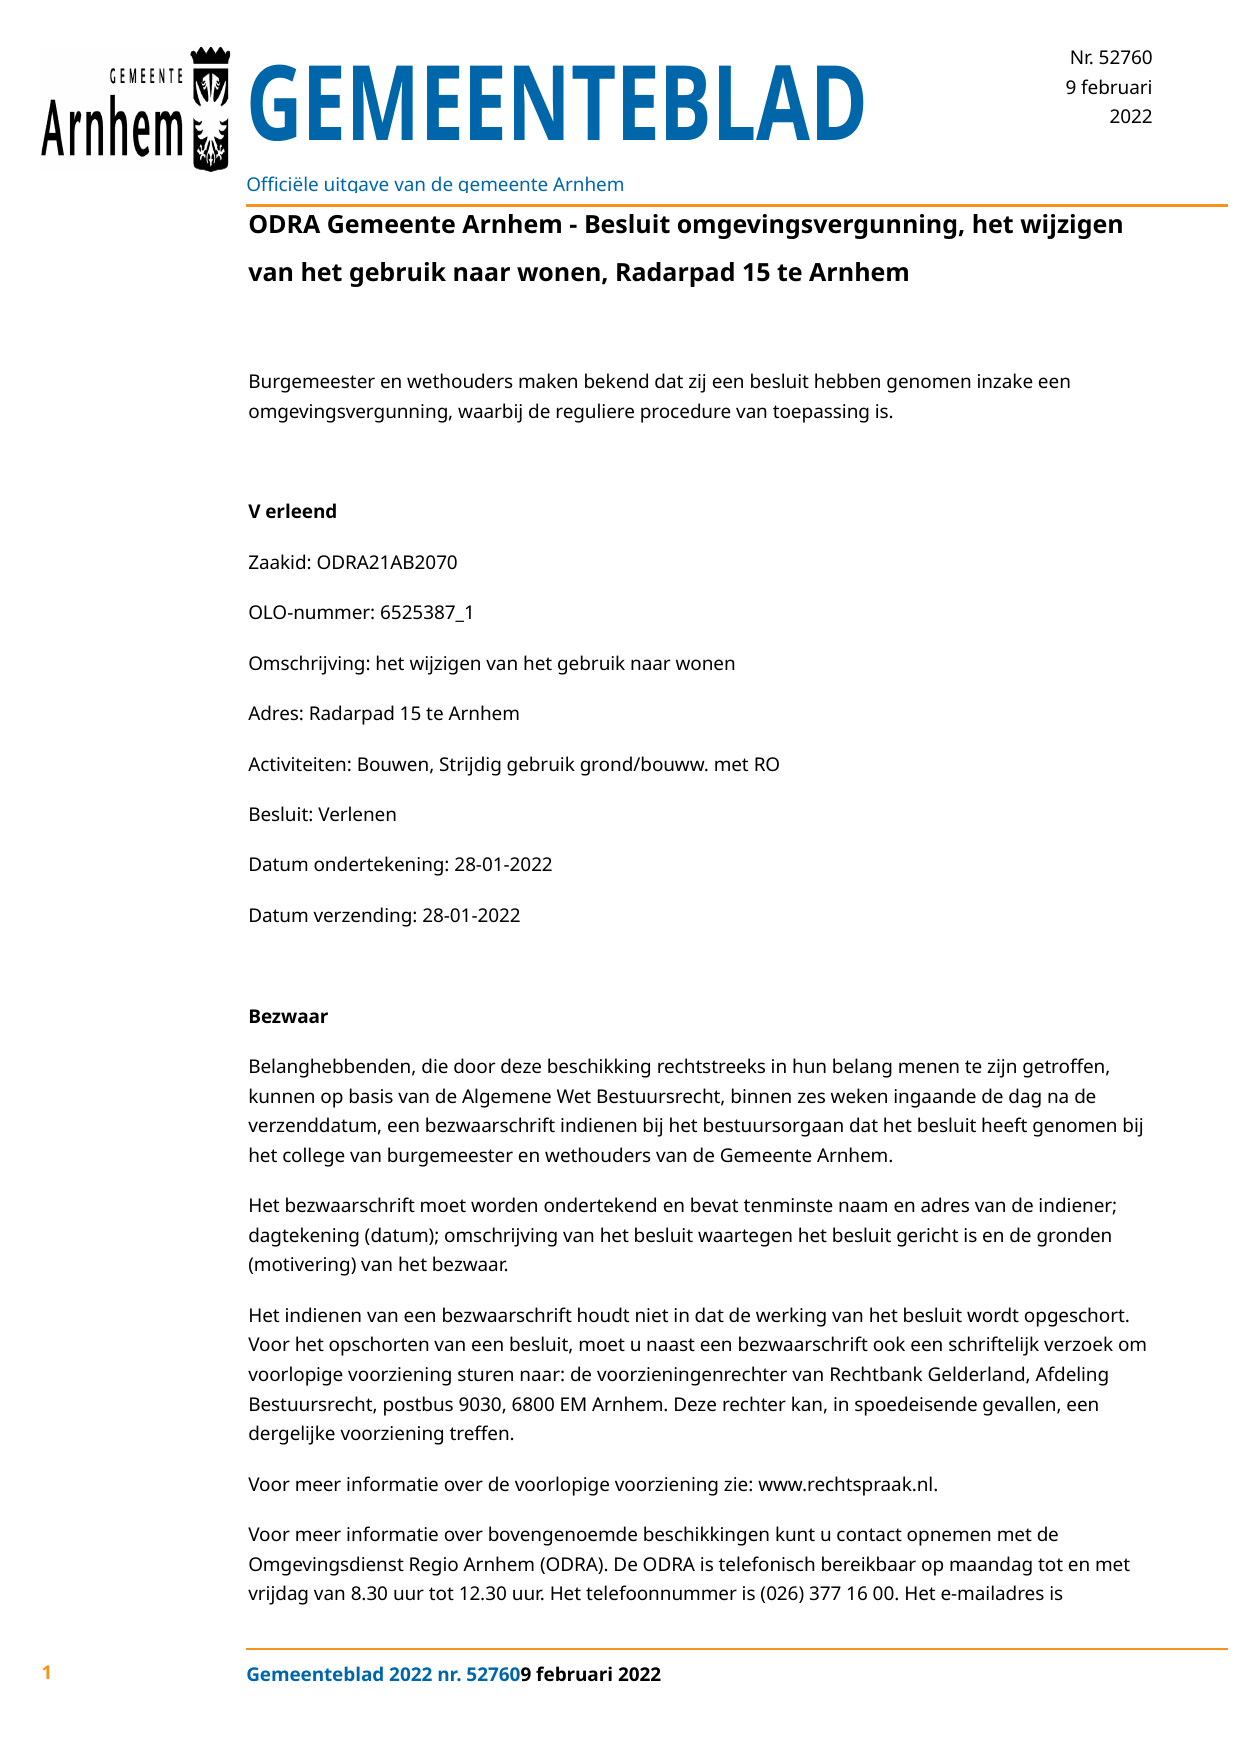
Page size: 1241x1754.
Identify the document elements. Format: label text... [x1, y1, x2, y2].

text Zaakid: ODRA21AB2070 [248, 549, 1152, 575]
text Activiteiten: Bouwen, Strijdig gebruik grond/bouww. met RO [248, 751, 1152, 777]
text Omschrijving: het wijzigen van het gebruik naar wonen [248, 650, 1152, 676]
text Bezwaar [248, 1003, 1152, 1029]
text Datum ondertekening: 28-01-2022 [248, 852, 1152, 877]
text Adres: Radarpad 15 te Arnhem [248, 700, 1152, 726]
text OLO-nummer: 6525387_1 [248, 599, 1152, 625]
text Voor meer informatie over de voorlopige voorziening zie: www.rechtspraak.nl. [248, 1471, 1152, 1497]
picture [41, 47, 231, 172]
text ODRA Gemeente Arnhem - Besluit omgevingsvergunning, het wijzigen van het gebruik naar wonen, Radarpad 15 te Arnhem [248, 207, 1152, 288]
text Burgemeester en wethouders maken bekend dat zij een besluit hebben genomen inzake een omgevingsvergunning, waarbij de reguliere procedure van toepassing is. [248, 368, 1152, 424]
text Datum verzending: 28-01-2022 [248, 902, 1152, 928]
text Belanghebbenden, die door deze beschikking rechtstreeks in hun belang menen te zijn getroffen, kunnen op basis van de Algemene Wet Bestuursrecht, binnen zes weken ingaande de dag na de verzenddatum, een bezwaarschrift indienen bij het bestuursorgaan dat het besluit heeft genomen bij het college van burgemeester en wethouders van de Gemeente Arnhem. [248, 1053, 1152, 1168]
text Besluit: Verlenen [248, 801, 1152, 827]
text Voor meer informatie over bovengenoemde beschikkingen kunt u contact opnemen met de Omgevingsdienst Regio Arnhem (ODRA). De ODRA is telefonisch bereikbaar op maandag tot en met vrijdag van 8.30 uur tot 12.30 uur. Het telefoonnummer is (026) 377 16 00. Het e-mailadres is [248, 1521, 1152, 1606]
text V erleend [248, 499, 1152, 524]
text Het indienen van een bezwaarschrift houdt niet in dat de werking van het besluit wordt opgeschort. Voor het opschorten van een besluit, moet u naast een bezwaarschrift ook een schriftelijk verzoek om voorlopige voorziening sturen naar: de voorzieningenrechter van Rechtbank Gelderland, Afdeling Bestuursrecht, postbus 9030, 6800 EM Arnhem. Deze rechter kan, in spoedeisende gevallen, een dergelijke voorziening treffen. [248, 1302, 1152, 1446]
text Het bezwaarschrift moet worden ondertekend en bevat tenminste naam en adres van de indiener; dagtekening (datum); omschrijving van het besluit waartegen het besluit gericht is en de gronden (motivering) van het bezwaar. [248, 1192, 1152, 1277]
